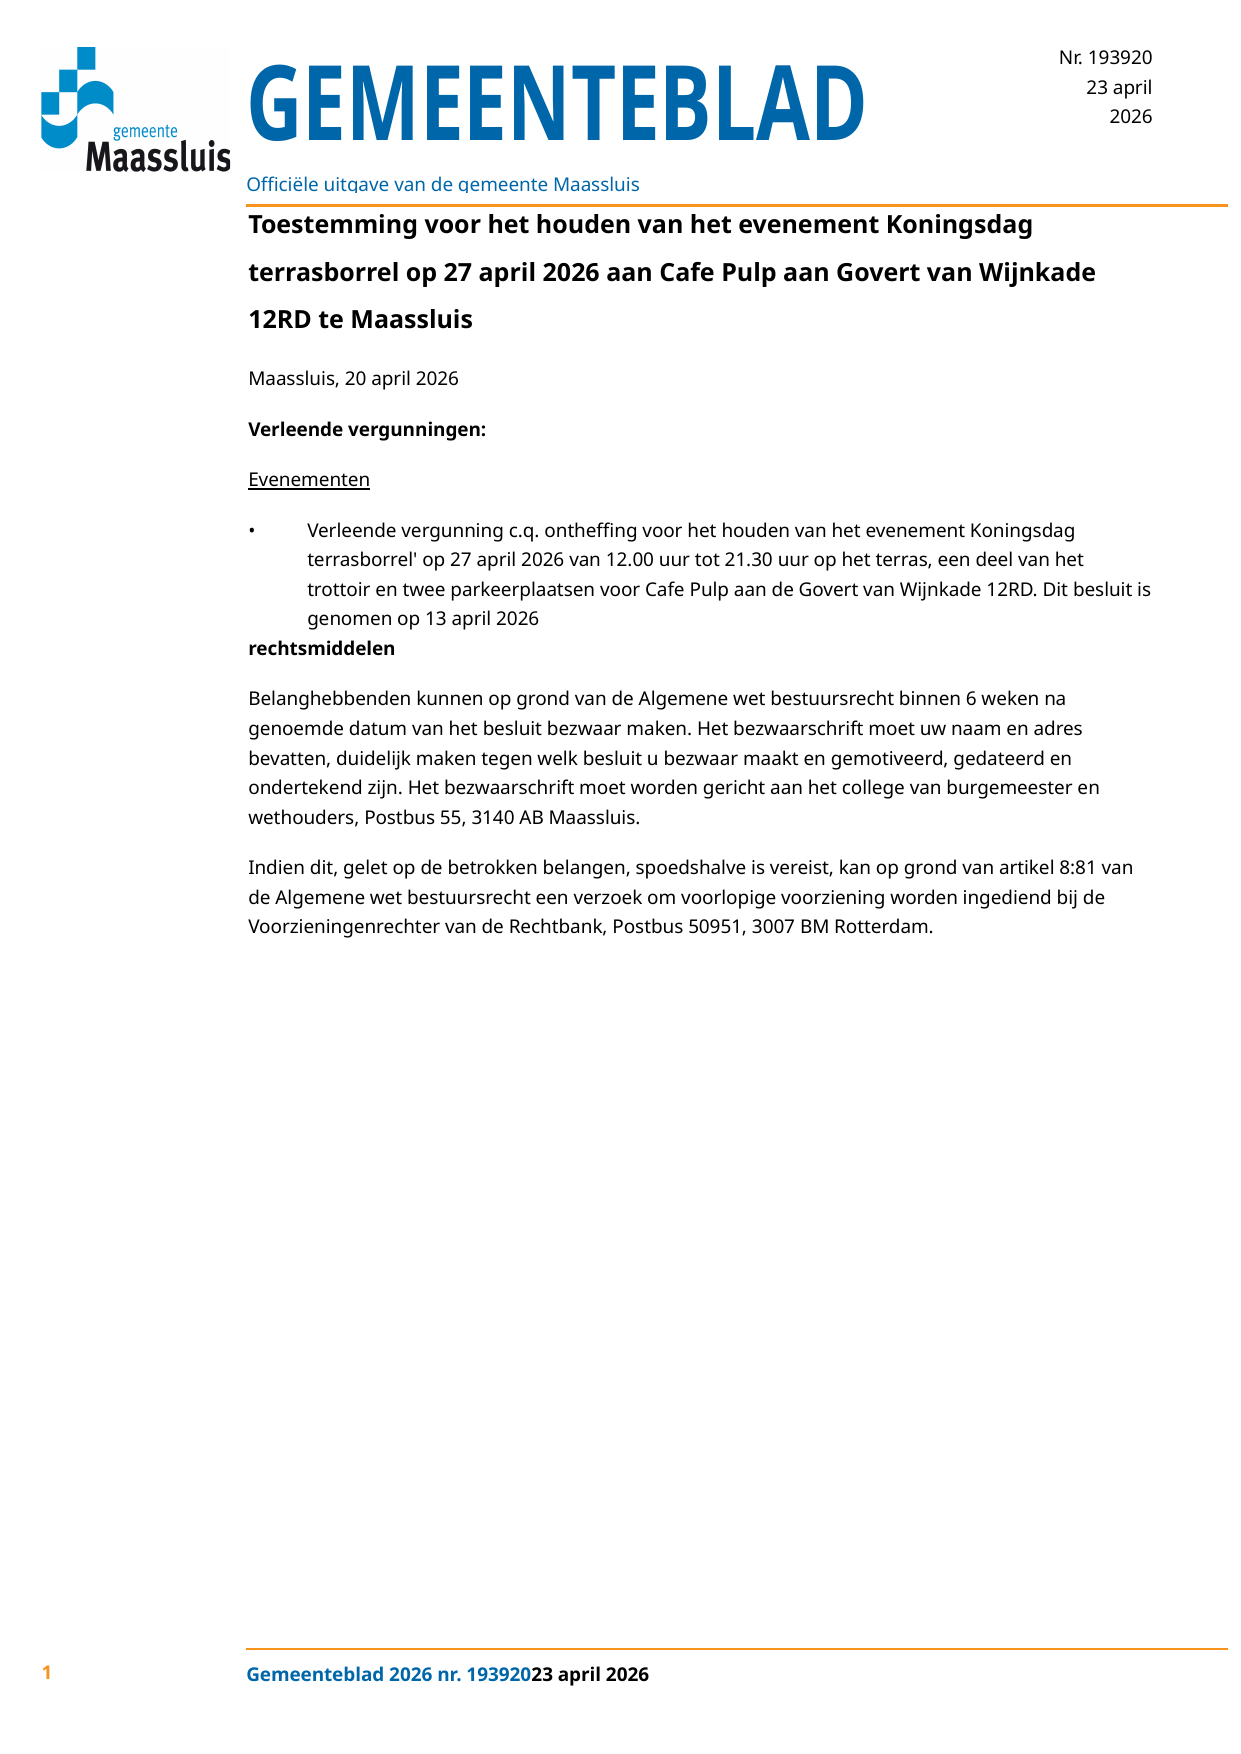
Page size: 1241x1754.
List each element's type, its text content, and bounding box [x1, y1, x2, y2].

text Belanghebbenden kunnen op grond van de Algemene wet bestuursrecht binnen 6 weken na genoemde datum van het besluit bezwaar maken. Het bezwaarschrift moet uw naam en adres bevatten, duidelijk maken tegen welk besluit u bezwaar maakt en gemotiveerd, gedateerd en ondertekend zijn. Het bezwaarschrift moet worden gericht aan het college van burgemeester en wethouders, Postbus 55, 3140 AB Maassluis. [248, 686, 1152, 829]
text Verleende vergunningen: [248, 416, 1152, 442]
text Maassluis, 20 april 2026 [248, 366, 1152, 391]
picture [41, 47, 231, 172]
text rechtsmiddelen [248, 635, 1152, 661]
text Evenementen [248, 466, 1152, 492]
picture [41, 47, 77, 92]
text Indien dit, gelet op de betrokken belangen, spoedshalve is vereist, kan op grond van artikel 8:81 van de Algemene wet bestuursrecht een verzoek om voorlopige voorziening worden ingediend bij de Voorzieningenrechter van de Rechtbank, Postbus 50951, 3007 BM Rotterdam. [248, 854, 1152, 939]
list Verleende vergunning c.q. ontheffing voor het houden van het evenement Koningsdag terrasborrel' op 27 april 2026 van 12.00 uur tot 21.30 uur op het terras, een deel van het trottoir en twee parkeerplaatsen voor Cafe Pulp aan de Govert van Wijnkade 12RD. Dit besluit is genomen op 13 april 2026 [248, 517, 1152, 631]
text Toestemming voor het houden van het evenement Koningsdag terrasborrel op 27 april 2026 aan Cafe Pulp aan Govert van Wijnkade 12RD te Maassluis [248, 207, 1152, 336]
